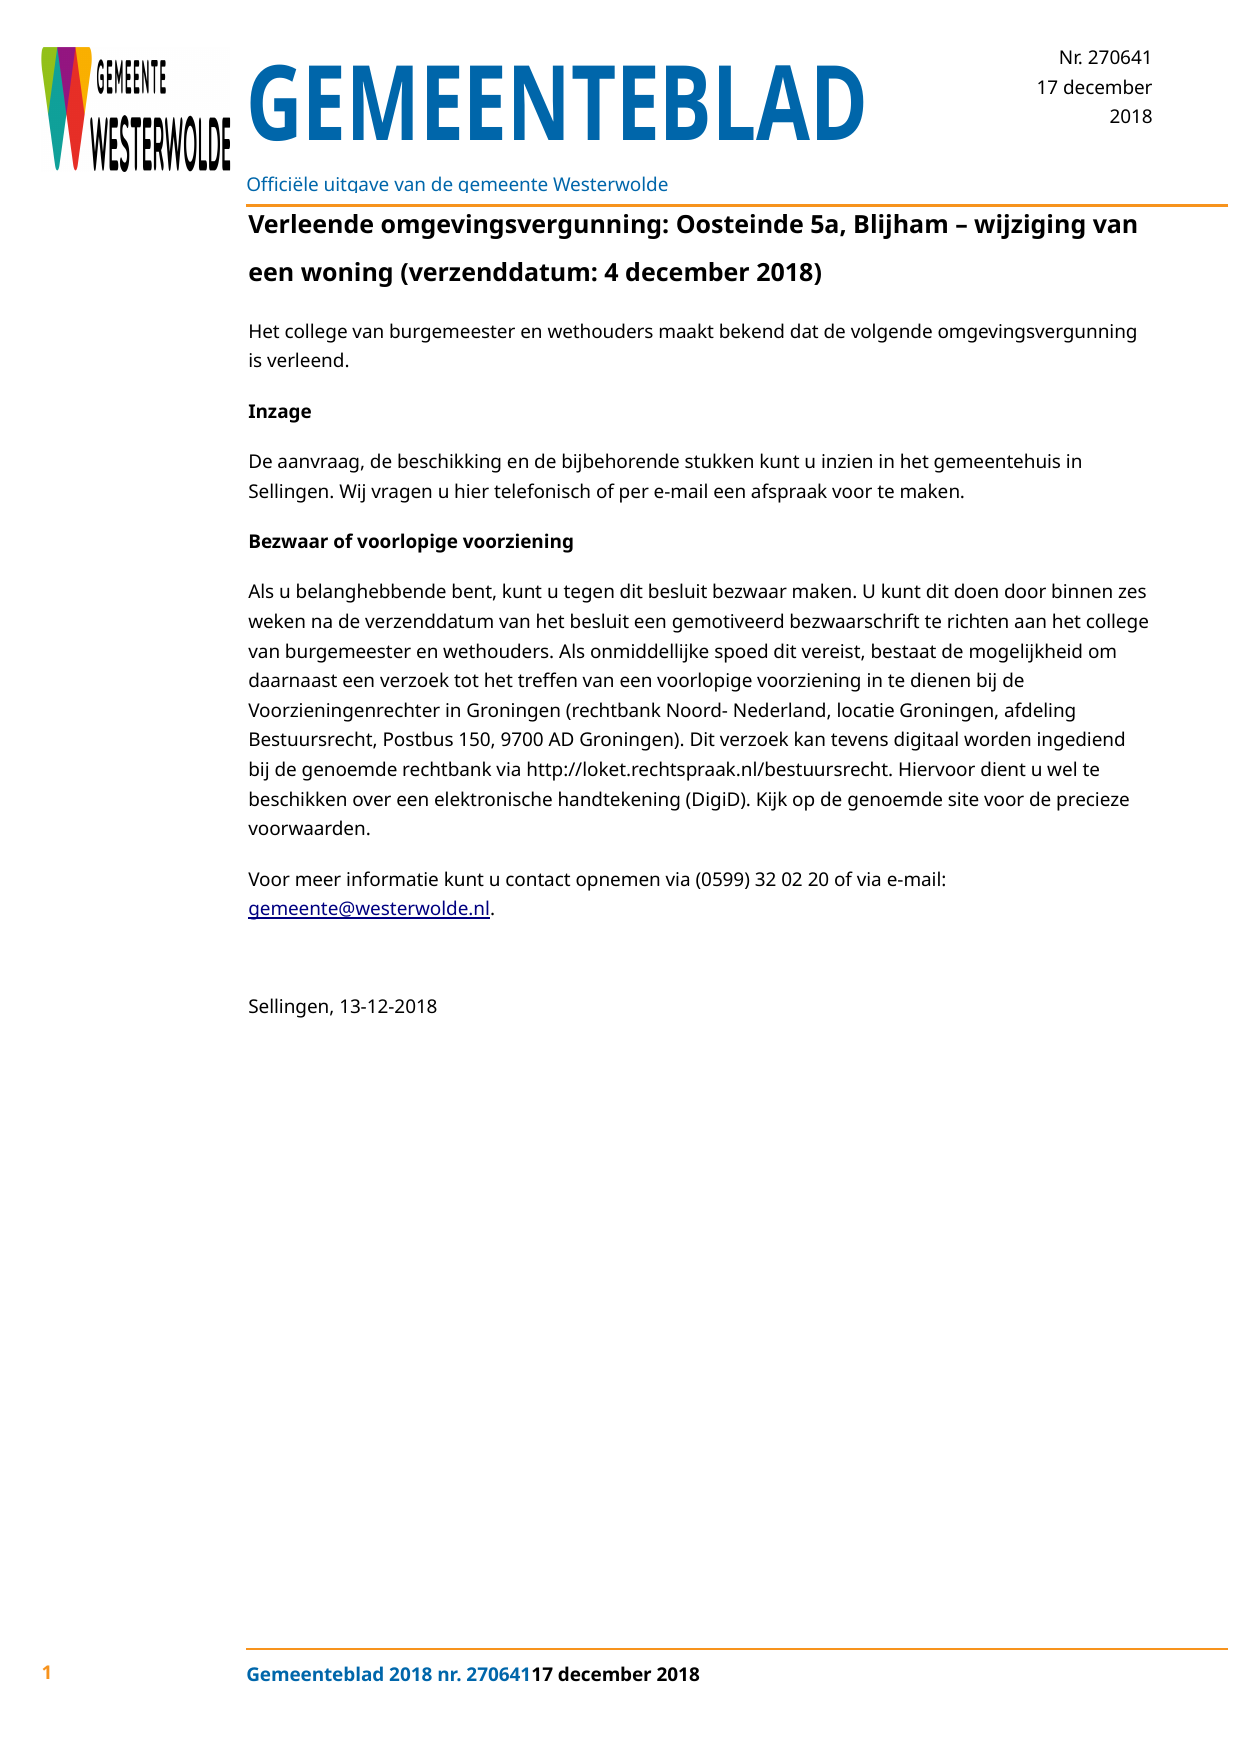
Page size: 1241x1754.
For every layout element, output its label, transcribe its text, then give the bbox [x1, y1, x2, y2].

text Inzage [248, 398, 1152, 424]
text Voor meer informatie kunt u contact opnemen via (0599) 32 02 20 of via e-mail: gemeente@westerwolde.nl. [248, 866, 1152, 921]
text Bezwaar of voorlopige voorziening [248, 528, 1152, 554]
text Het college van burgemeester en wethouders maakt bekend dat de volgende omgevingsvergunning is verleend. [248, 318, 1152, 373]
picture [41, 47, 231, 172]
text De aanvraag, de beschikking en de bijbehorende stukken kunt u inzien in het gemeentehuis in Sellingen. Wij vragen u hier telefonisch of per e-mail een afspraak voor te maken. [248, 448, 1152, 504]
text Als u belanghebbende bent, kunt u tegen dit besluit bezwaar maken. U kunt dit doen door binnen zes weken na de verzenddatum van het besluit een gemotiveerd bezwaarschrift te richten aan het college van burgemeester en wethouders. Als onmiddellijke spoed dit vereist, bestaat de mogelijkheid om daarnaast een verzoek tot het treffen van een voorlopige voorziening in te dienen bij de Voorzieningenrechter in Groningen (rechtbank Noord- Nederland, locatie Groningen, afdeling Bestuursrecht, Postbus 150, 9700 AD Groningen). Dit verzoek kan tevens digitaal worden ingediend bij de genoemde rechtbank via http://loket.rechtspraak.nl/bestuursrecht. Hiervoor dient u wel te beschikken over een elektronische handtekening (DigiD). Kijk op de genoemde site voor de precieze voorwaarden. [248, 579, 1152, 841]
text Sellingen, 13-12-2018 [248, 994, 1152, 1019]
text Verleende omgevingsvergunning: Oosteinde 5a, Blijham – wijziging van een woning (verzenddatum: 4 december 2018) [248, 207, 1152, 288]
